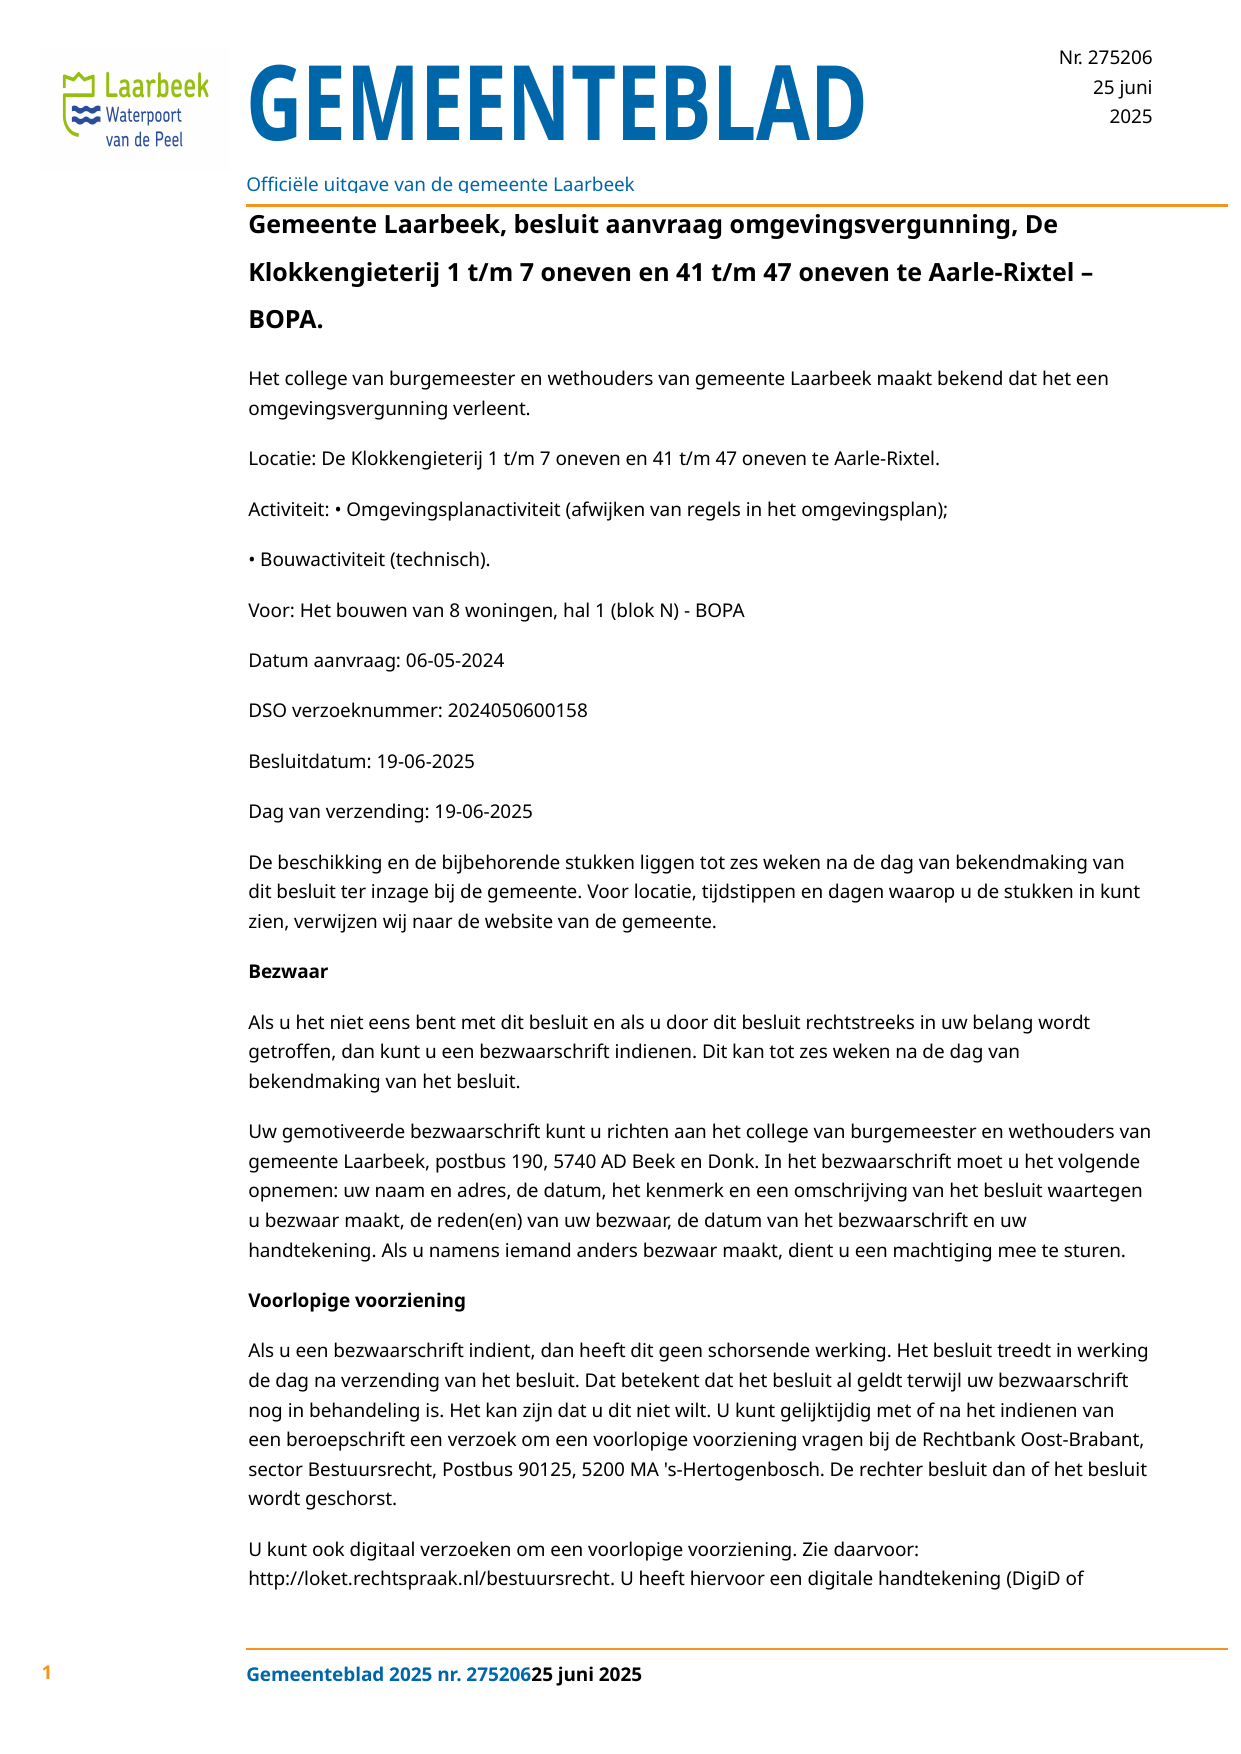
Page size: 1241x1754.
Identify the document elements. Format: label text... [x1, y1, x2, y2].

text DSO verzoeknummer: 2024050600158 [248, 698, 1152, 723]
picture [41, 47, 231, 172]
text Uw gemotiveerde bezwaarschrift kunt u richten aan het college van burgemeester en wethouders van gemeente Laarbeek, postbus 190, 5740 AD Beek en Donk. In het bezwaarschrift moet u het volgende opnemen: uw naam en adres, de datum, het kenmerk en een omschrijving van het besluit waartegen u bezwaar maakt, de reden(en) van uw bezwaar, de datum van het bezwaarschrift en uw handtekening. Als u namens iemand anders bezwaar maakt, dient u een machtiging mee te sturen. [248, 1118, 1152, 1262]
text U kunt ook digitaal verzoeken om een voorlopige voorziening. Zie daarvoor: http://loket.rechtspraak.nl/bestuursrecht. U heeft hiervoor een digitale handtekening (DigiD of [248, 1536, 1152, 1591]
text Besluitdatum: 19-06-2025 [248, 748, 1152, 774]
text Als u een bezwaarschrift indient, dan heeft dit geen schorsende werking. Het besluit treedt in werking de dag na verzending van het besluit. Dat betekent dat het besluit al geldt terwijl uw bezwaarschrift nog in behandeling is. Het kan zijn dat u dit niet wilt. U kunt gelijktijdig met of na het indienen van een beroepschrift een verzoek om een voorlopige voorziening vragen bij de Rechtbank Oost-Brabant, sector Bestuursrecht, Postbus 90125, 5200 MA 's‑Hertogenbosch. De rechter besluit dan of het besluit wordt geschorst. [248, 1338, 1152, 1511]
text Gemeente Laarbeek, besluit aanvraag omgevingsvergunning, De Klokkengieterij 1 t/m 7 oneven en 41 t/m 47 oneven te Aarle-Rixtel – BOPA. [248, 207, 1152, 336]
text De beschikking en de bijbehorende stukken liggen tot zes weken na de dag van bekendmaking van dit besluit ter inzage bij de gemeente. Voor locatie, tijdstippen en dagen waarop u de stukken in kunt zien, verwijzen wij naar de website van de gemeente. [248, 849, 1152, 934]
text Het college van burgemeester en wethouders van gemeente Laarbeek maakt bekend dat het een omgevingsvergunning verleent. [248, 366, 1152, 421]
text Voorlopige voorziening [248, 1287, 1152, 1313]
text Locatie: De Klokkengieterij 1 t/m 7 oneven en 41 t/m 47 oneven te Aarle-Rixtel. [248, 446, 1152, 471]
text Voor: Het bouwen van 8 woningen, hal 1 (blok N) - BOPA [248, 597, 1152, 622]
text Bezwaar [248, 958, 1152, 984]
text Activiteit: • Omgevingsplanactiviteit (afwijken van regels in het omgevingsplan); [248, 496, 1152, 522]
text Datum aanvraag: 06-05-2024 [248, 647, 1152, 673]
text Dag van verzending: 19-06-2025 [248, 798, 1152, 824]
text • Bouwactiviteit (technisch). [248, 546, 1152, 572]
text Als u het niet eens bent met dit besluit en als u door dit besluit rechtstreeks in uw belang wordt getroffen, dan kunt u een bezwaarschrift indienen. Dit kan tot zes weken na de dag van bekendmaking van het besluit. [248, 1009, 1152, 1094]
